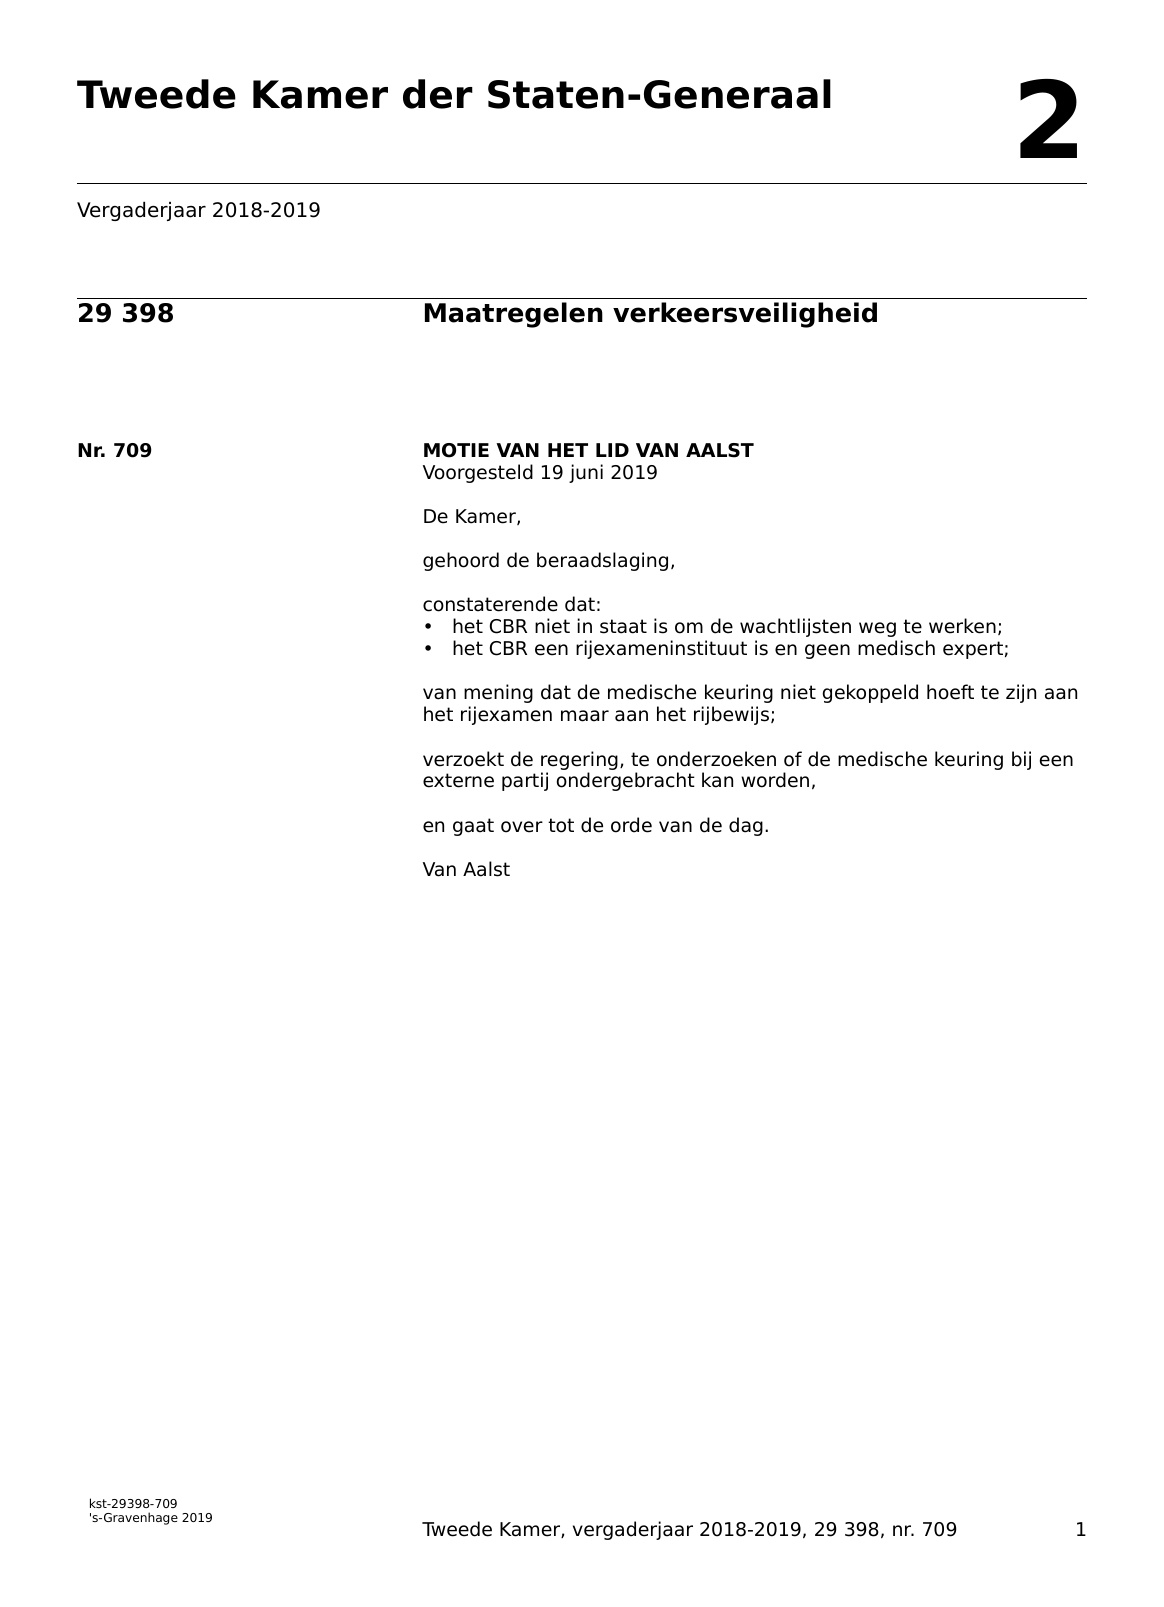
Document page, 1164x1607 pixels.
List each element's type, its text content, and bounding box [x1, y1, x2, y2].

text De Kamer, [422, 506, 1087, 528]
text Van Aalst [422, 859, 1087, 881]
table_cell Vergaderjaar 2018-2019 [77, 184, 1087, 298]
text 's-Gravenhage 2019 [88, 1511, 323, 1525]
text • het CBR een rijexameninstituut is en geen medisch expert; [422, 638, 1087, 660]
text kst-29398-709 [88, 1497, 323, 1511]
subtitle 29 398 Maatregelen verkeersveiligheid [77, 299, 1087, 329]
text van mening dat de medische keuring niet gekoppeld hoeft te zijn aan het rijexamen maar aan het rijbewijs; [422, 682, 1087, 726]
text gehoord de beraadslaging, [422, 550, 1087, 572]
text • het CBR niet in staat is om de wachtlijsten weg te werken; [422, 616, 1087, 638]
text constaterende dat: [422, 594, 1087, 616]
text en gaat over tot de orde van de dag. [422, 814, 1087, 837]
subtitle Nr. 709 MOTIE VAN HET LID VAN AALST [77, 440, 1087, 462]
table_header 2 [886, 59, 1087, 183]
text Voorgesteld 19 juni 2019 [422, 462, 1087, 484]
text verzoekt de regering, te onderzoeken of de medische keuring bij een externe partij ondergebracht kan worden, [422, 748, 1087, 792]
table_header Tweede Kamer der Staten-Generaal [77, 59, 886, 183]
